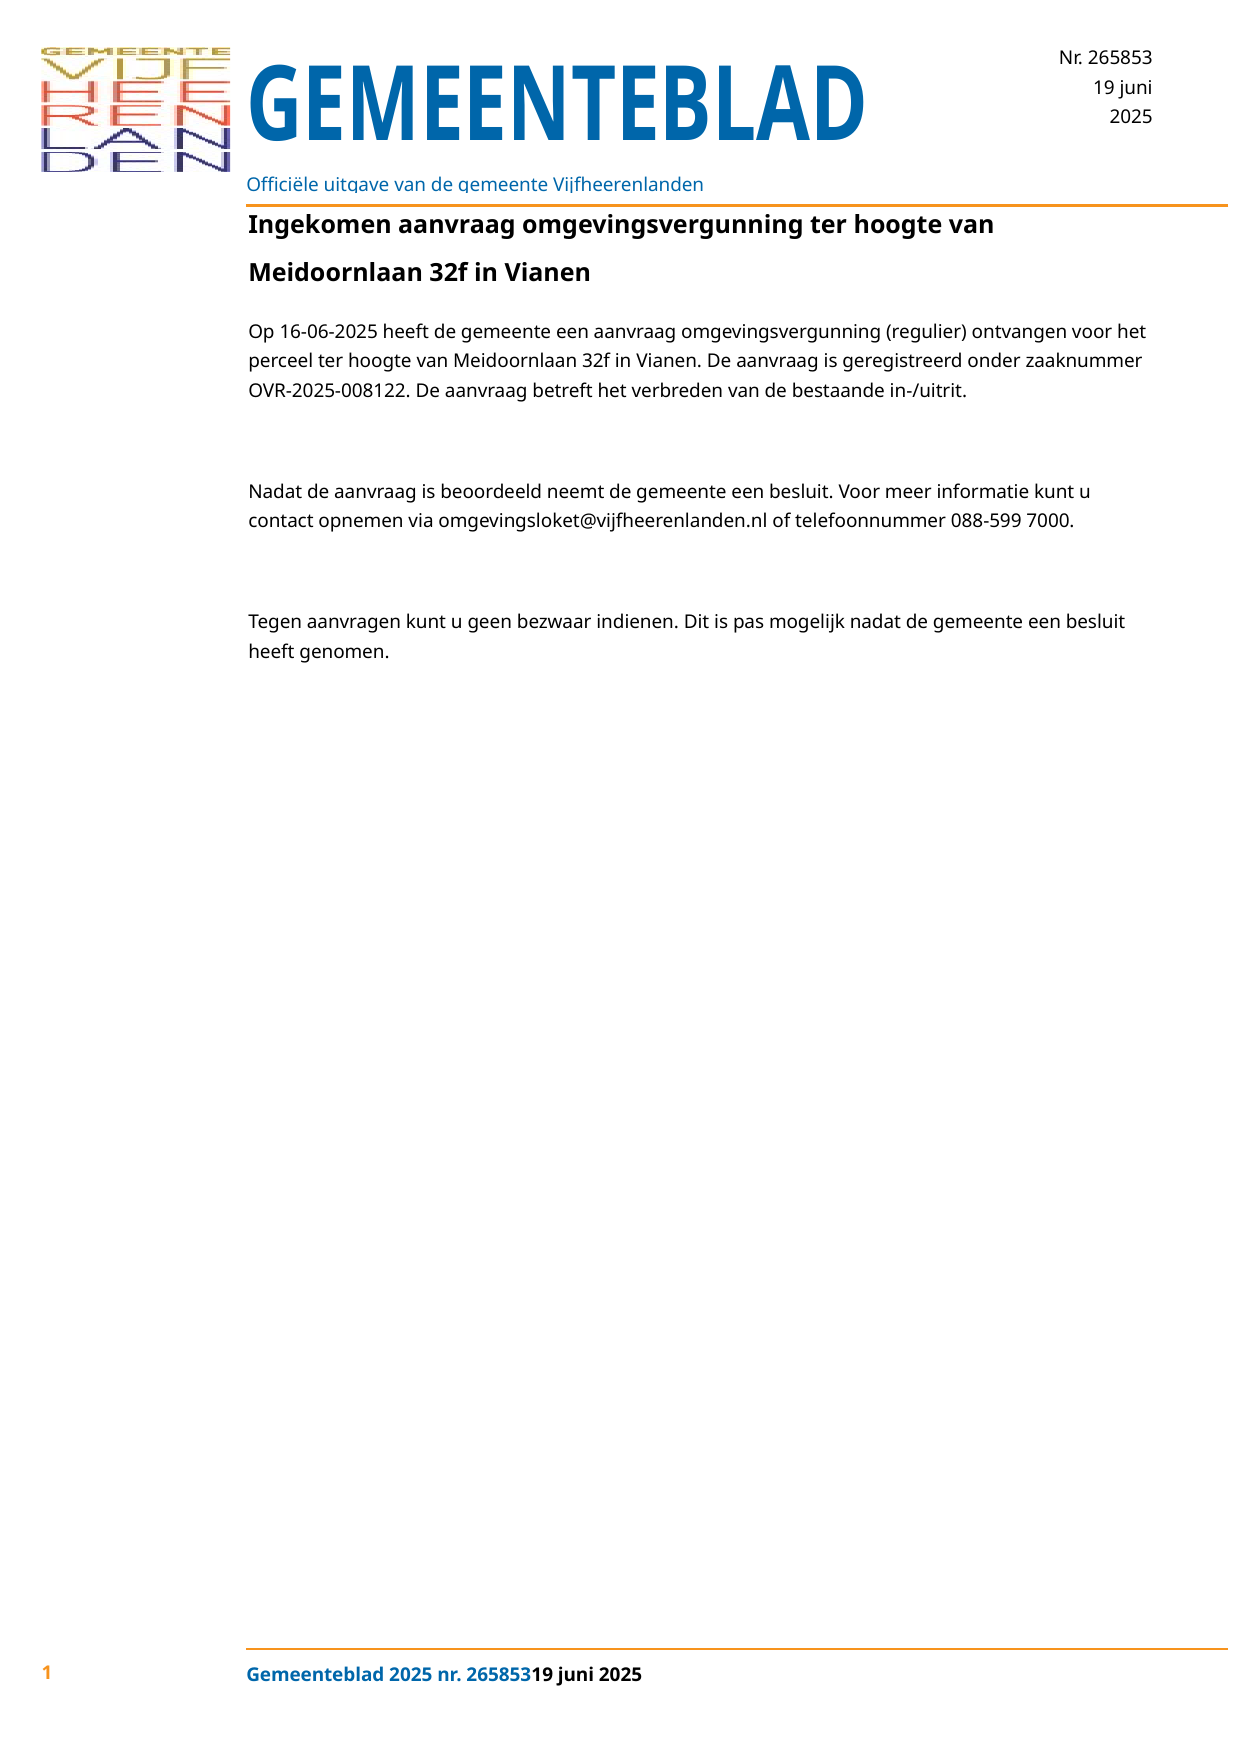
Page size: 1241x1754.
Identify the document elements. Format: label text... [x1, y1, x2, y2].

text Ingekomen aanvraag omgevingsvergunning ter hoogte van Meidoornlaan 32f in Vianen [248, 207, 1152, 288]
text Nadat de aanvraag is beoordeeld neemt de gemeente een besluit. Voor meer informatie kunt u contact opnemen via omgevingsloket@vijfheerenlanden.nl of telefoonnummer 088-599 7000. [248, 478, 1152, 533]
text Tegen aanvragen kunt u geen bezwaar indienen. Dit is pas mogelijk nadat de gemeente een besluit heeft genomen. [248, 608, 1152, 664]
text Op 16-06-2025 heeft de gemeente een aanvraag omgevingsvergunning (regulier) ontvangen voor het perceel ter hoogte van Meidoornlaan 32f in Vianen. De aanvraag is geregistreerd onder zaaknummer OVR-2025-008122. De aanvraag betreft het verbreden van de bestaande in-/uitrit. [248, 318, 1152, 403]
picture [41, 47, 231, 172]
